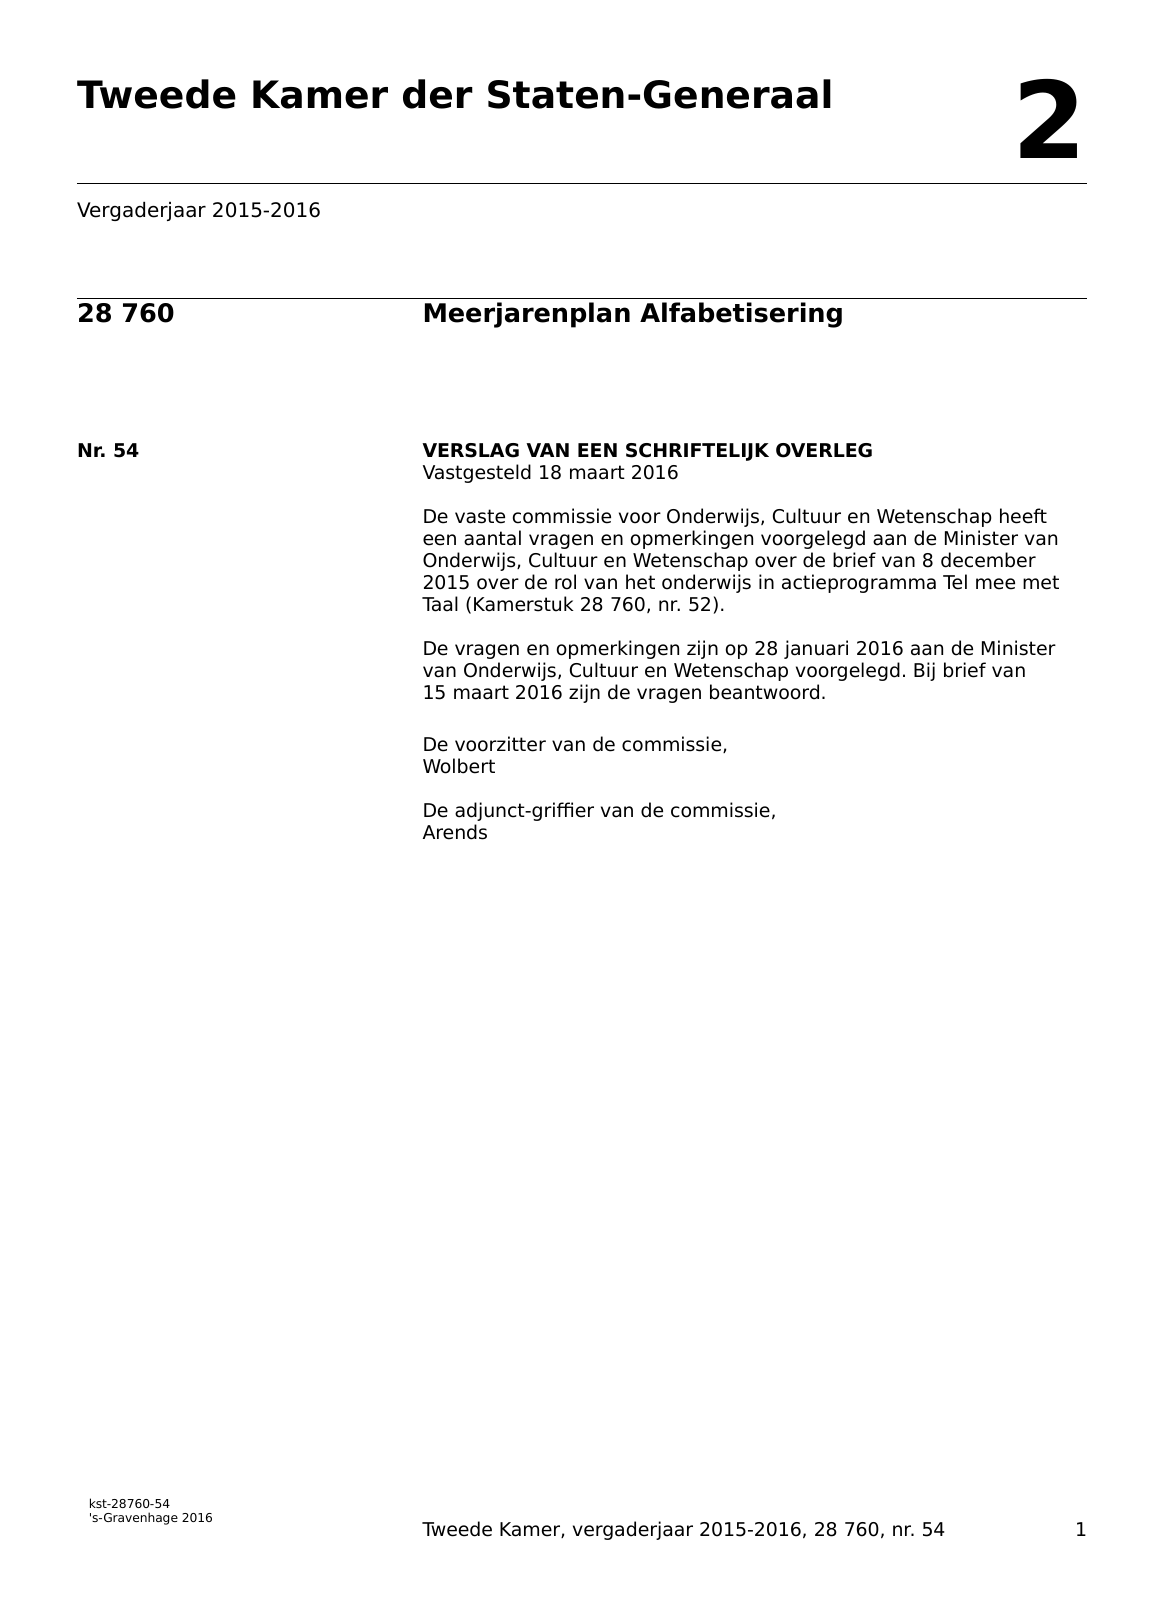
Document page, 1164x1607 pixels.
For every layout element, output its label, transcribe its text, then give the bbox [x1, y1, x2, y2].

table_cell Vergaderjaar 2015-2016 [77, 184, 1087, 298]
text De vaste commissie voor Onderwijs, Cultuur en Wetenschap heeft een aantal vragen en opmerkingen voorgelegd aan de Minister van Onderwijs, Cultuur en Wetenschap over de brief van 8 december 2015 over de rol van het onderwijs in actieprogramma Tel mee met Taal (Kamerstuk 28 760, nr. 52). [422, 506, 1087, 616]
subtitle Nr. 54 VERSLAG VAN EEN SCHRIFTELIJK OVERLEG [77, 440, 1087, 462]
subtitle 28 760 Meerjarenplan Alfabetisering [77, 299, 1087, 329]
table_header 2 [886, 59, 1087, 183]
text Vastgesteld 18 maart 2016 [422, 462, 1087, 484]
table_header Tweede Kamer der Staten-Generaal [77, 59, 886, 183]
text De voorzitter van de commissie, Wolbert [422, 734, 1087, 778]
text 's-Gravenhage 2016 [88, 1511, 323, 1525]
text kst-28760-54 [88, 1497, 323, 1511]
text De adjunct-griffier van de commissie, Arends [422, 800, 1087, 844]
text De vragen en opmerkingen zijn op 28 januari 2016 aan de Minister van Onderwijs, Cultuur en Wetenschap voorgelegd. Bij brief van 15 maart 2016 zijn de vragen beantwoord. [422, 638, 1087, 704]
